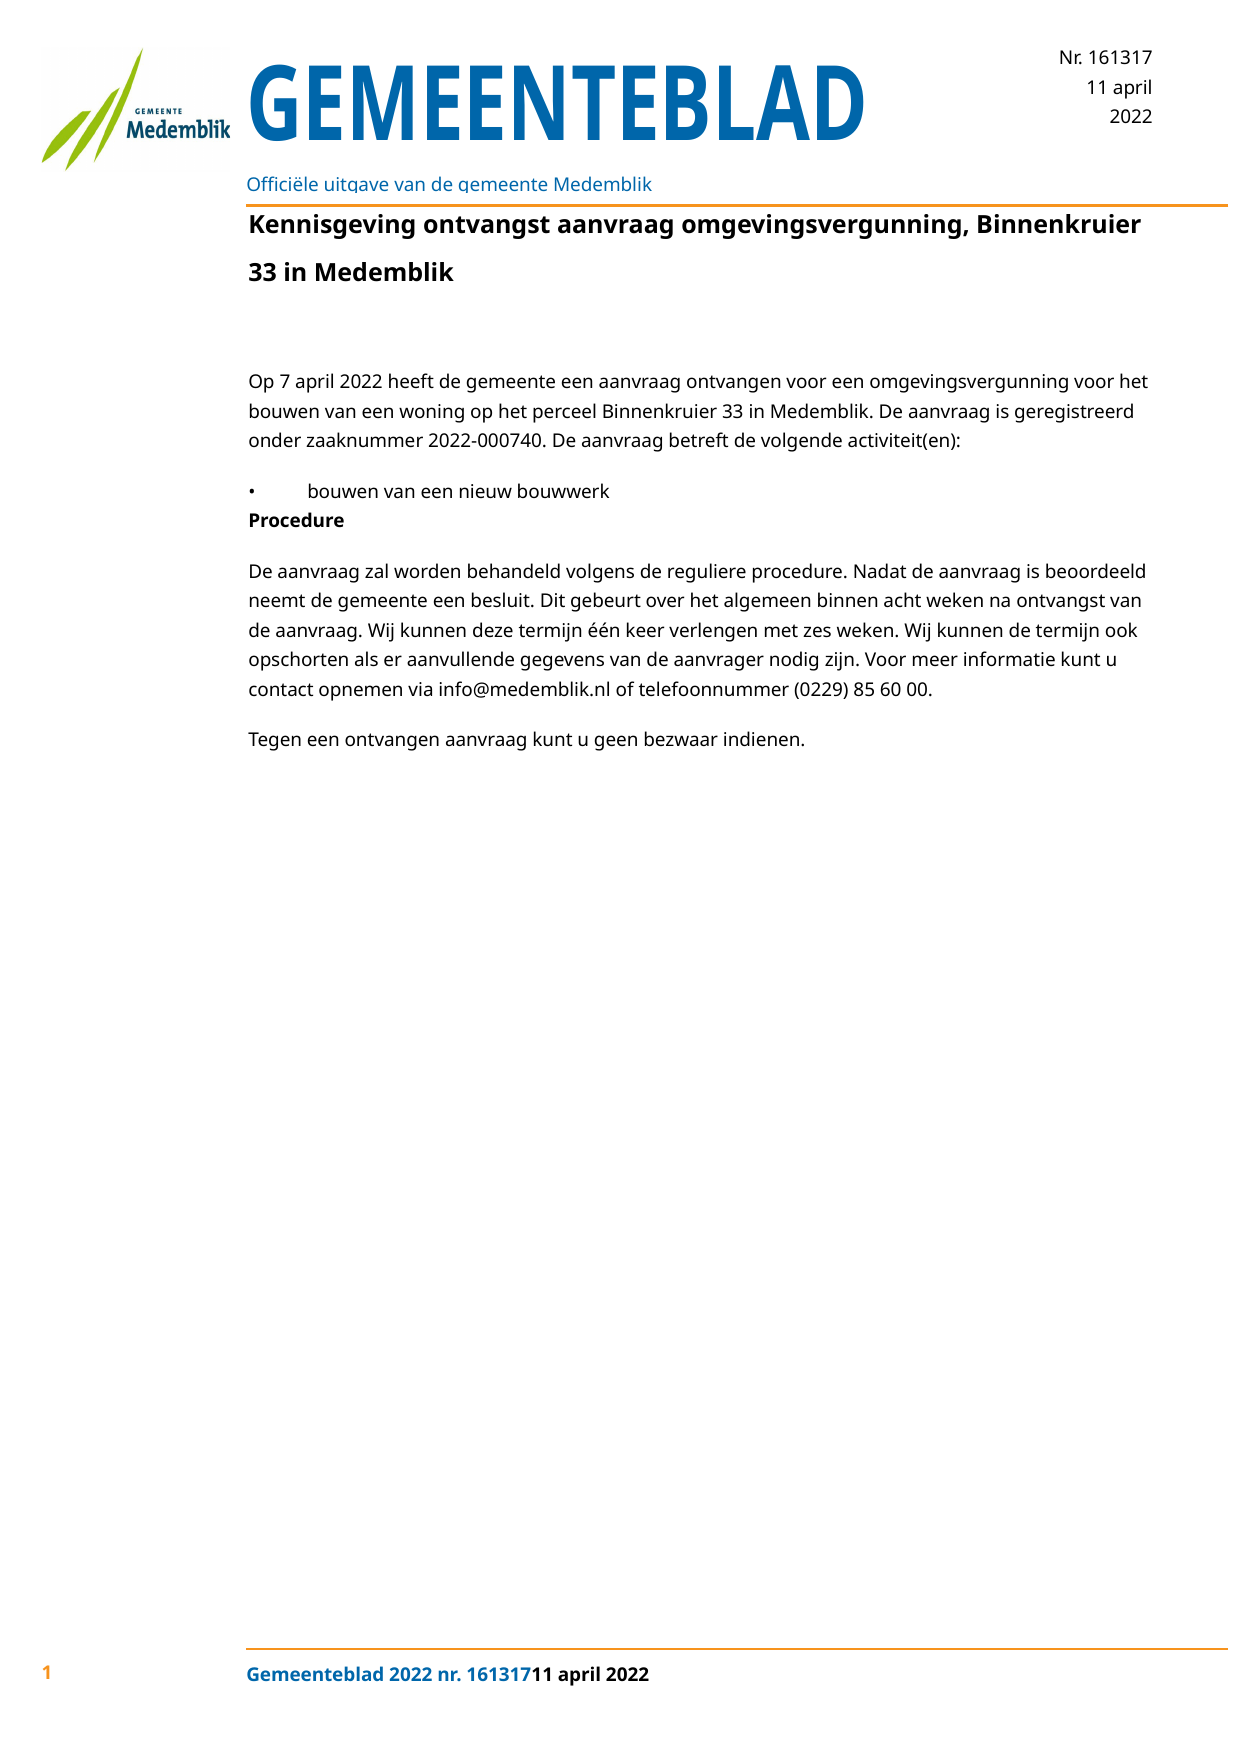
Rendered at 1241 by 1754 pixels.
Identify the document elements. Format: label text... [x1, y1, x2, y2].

text De aanvraag zal worden behandeld volgens de reguliere procedure. Nadat de aanvraag is beoordeeld neemt de gemeente een besluit. Dit gebeurt over het algemeen binnen acht weken na ontvangst van de aanvraag. Wij kunnen deze termijn één keer verlengen met zes weken. Wij kunnen de termijn ook opschorten als er aanvullende gegevens van de aanvrager nodig zijn. Voor meer informatie kunt u contact opnemen via info@medemblik.nl of telefoonnummer (0229) 85 60 00. [248, 558, 1152, 702]
text Procedure [248, 507, 1152, 533]
list bouwen van een nieuw bouwwerk [248, 478, 1152, 504]
text Op 7 april 2022 heeft de gemeente een aanvraag ontvangen voor een omgevingsvergunning voor het bouwen van een woning op het perceel Binnenkruier 33 in Medemblik. De aanvraag is geregistreerd onder zaaknummer 2022-000740. De aanvraag betreft de volgende activiteit(en): [248, 368, 1152, 453]
picture [41, 47, 231, 172]
text Tegen een ontvangen aanvraag kunt u geen bezwaar indienen. [248, 727, 1152, 752]
text Kennisgeving ontvangst aanvraag omgevingsvergunning, Binnenkruier 33 in Medemblik [248, 207, 1152, 288]
